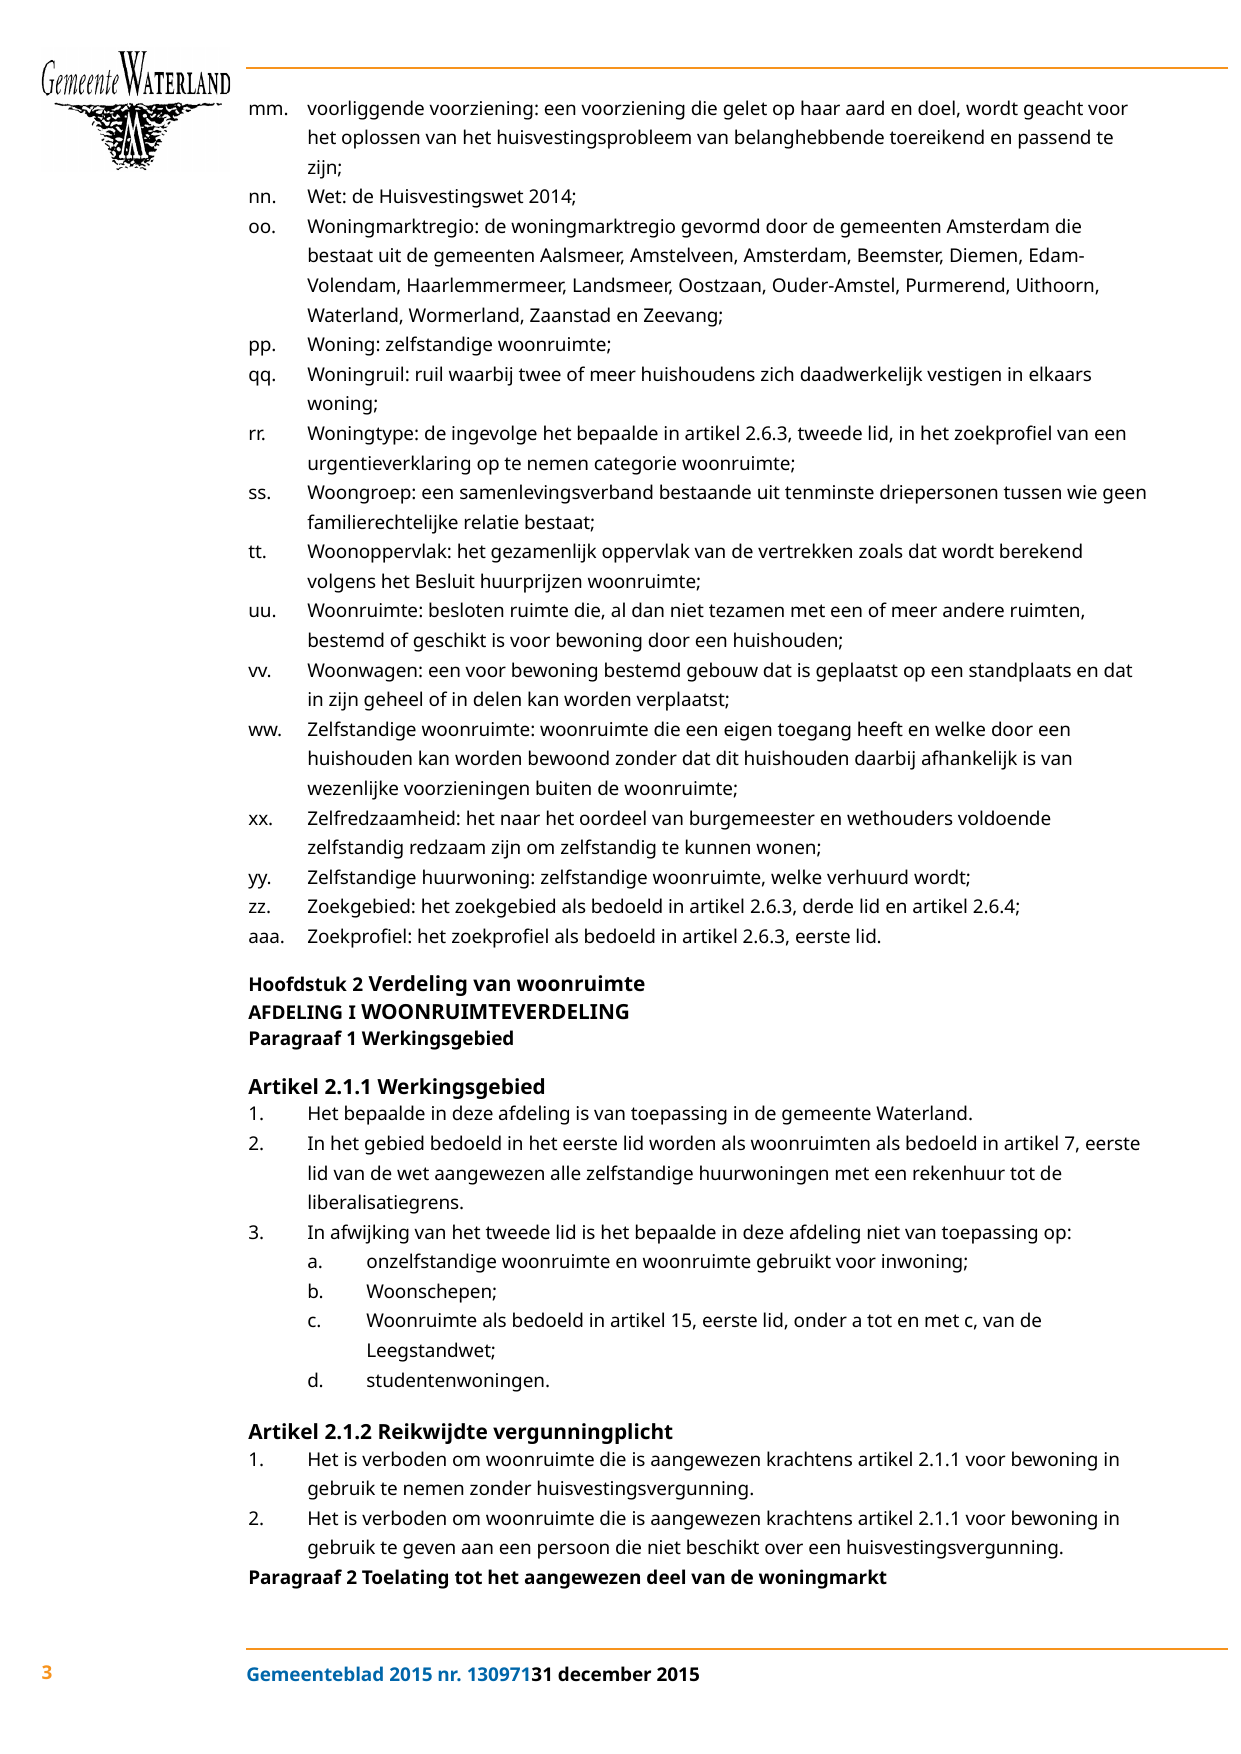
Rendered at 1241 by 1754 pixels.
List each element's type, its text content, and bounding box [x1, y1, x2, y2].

list Woningmarktregio: de woningmarktregio gevormd door de gemeenten Amsterdam die bestaat uit de gemeenten Aalsmeer, Amstelveen, Amsterdam, Beemster, Diemen, Edam-Volendam, Haarlemmermeer, Landsmeer, Oostzaan, Ouder-Amstel, Purmerend, Uithoorn, Waterland, Wormerland, Zaanstad en Zeevang; [248, 213, 1152, 328]
list Woonwagen: een voor bewoning bestemd gebouw dat is geplaatst op een standplaats en dat in zijn geheel of in delen kan worden verplaatst; [248, 657, 1152, 712]
list studentenwoningen. [307, 1367, 1152, 1393]
list Het is verboden om woonruimte die is aangewezen krachtens artikel 2.1.1 voor bewoning in gebruik te nemen zonder huisvestingsvergunning. [248, 1446, 1152, 1501]
list In het gebied bedoeld in het eerste lid worden als woonruimten als bedoeld in artikel 7, eerste lid van de wet aangewezen alle zelfstandige huurwoningen met een rekenhuur tot de liberalisatiegrens. [248, 1130, 1152, 1215]
list Woonschepen; [307, 1278, 1152, 1304]
text Artikel 2.1.2 Reikwijdte vergunningplicht [248, 1417, 1152, 1446]
list In afwijking van het tweede lid is het bepaalde in deze afdeling niet van toepassing op: [248, 1219, 1152, 1245]
list Zoekgebied: het zoekgebied als bedoeld in artikel 2.6.3, derde lid en artikel 2.6.4; [248, 893, 1152, 919]
picture [41, 47, 231, 172]
list Woningtype: de ingevolge het bepaalde in artikel 2.6.3, tweede lid, in het zoekprofiel van een urgentieverklaring op te nemen categorie woonruimte; [248, 420, 1152, 476]
list onzelfstandige woonruimte en woonruimte gebruikt voor inwoning; [307, 1248, 1152, 1274]
list Woongroep: een samenlevingsverband bestaande uit tenminste driepersonen tussen wie geen familierechtelijke relatie bestaat; [248, 479, 1152, 535]
list Het is verboden om woonruimte die is aangewezen krachtens artikel 2.1.1 voor bewoning in gebruik te geven aan een persoon die niet beschikt over een huisvestingsvergunning. [248, 1505, 1152, 1560]
list Woningruil: ruil waarbij twee of meer huishoudens zich daadwerkelijk vestigen in elkaars woning; [248, 361, 1152, 416]
list Zelfredzaamheid: het naar het oordeel van burgemeester en wethouders voldoende zelfstandig redzaam zijn om zelfstandig te kunnen wonen; [248, 805, 1152, 860]
text Paragraaf 1 Werkingsgebied [248, 1026, 1152, 1051]
list Het bepaalde in deze afdeling is van toepassing in de gemeente Waterland. [248, 1101, 1152, 1126]
list Wet: de Huisvestingswet 2014; [248, 183, 1152, 209]
list voorliggende voorziening: een voorziening die gelet op haar aard en doel, wordt geacht voor het oplossen van het huisvestingsprobleem van belanghebbende toereikend en passend te zijn; [248, 95, 1152, 180]
text Paragraaf 2 Toelating tot het aangewezen deel van de woningmarkt [248, 1564, 1152, 1590]
text AFDELING I WOONRUIMTEVERDELING [248, 997, 1152, 1026]
list Woonruimte: besloten ruimte die, al dan niet tezamen met een of meer andere ruimten, bestemd of geschikt is voor bewoning door een huishouden; [248, 598, 1152, 653]
list Zelfstandige huurwoning: zelfstandige woonruimte, welke verhuurd wordt; [248, 864, 1152, 890]
list Woning: zelfstandige woonruimte; [248, 331, 1152, 357]
text Artikel 2.1.1 Werkingsgebied [248, 1072, 1152, 1101]
list Woonruimte als bedoeld in artikel 15, eerste lid, onder a tot en met c, van de Leegstandwet; [307, 1308, 1152, 1363]
text Hoofdstuk 2 Verdeling van woonruimte [248, 969, 1152, 997]
list Zelfstandige woonruimte: woonruimte die een eigen toegang heeft en welke door een huishouden kan worden bewoond zonder dat dit huishouden daarbij afhankelijk is van wezenlijke voorzieningen buiten de woonruimte; [248, 716, 1152, 801]
list Zoekprofiel: het zoekprofiel als bedoeld in artikel 2.6.3, eerste lid. [248, 923, 1152, 949]
list Woonoppervlak: het gezamenlijk oppervlak van de vertrekken zoals dat wordt berekend volgens het Besluit huurprijzen woonruimte; [248, 538, 1152, 594]
